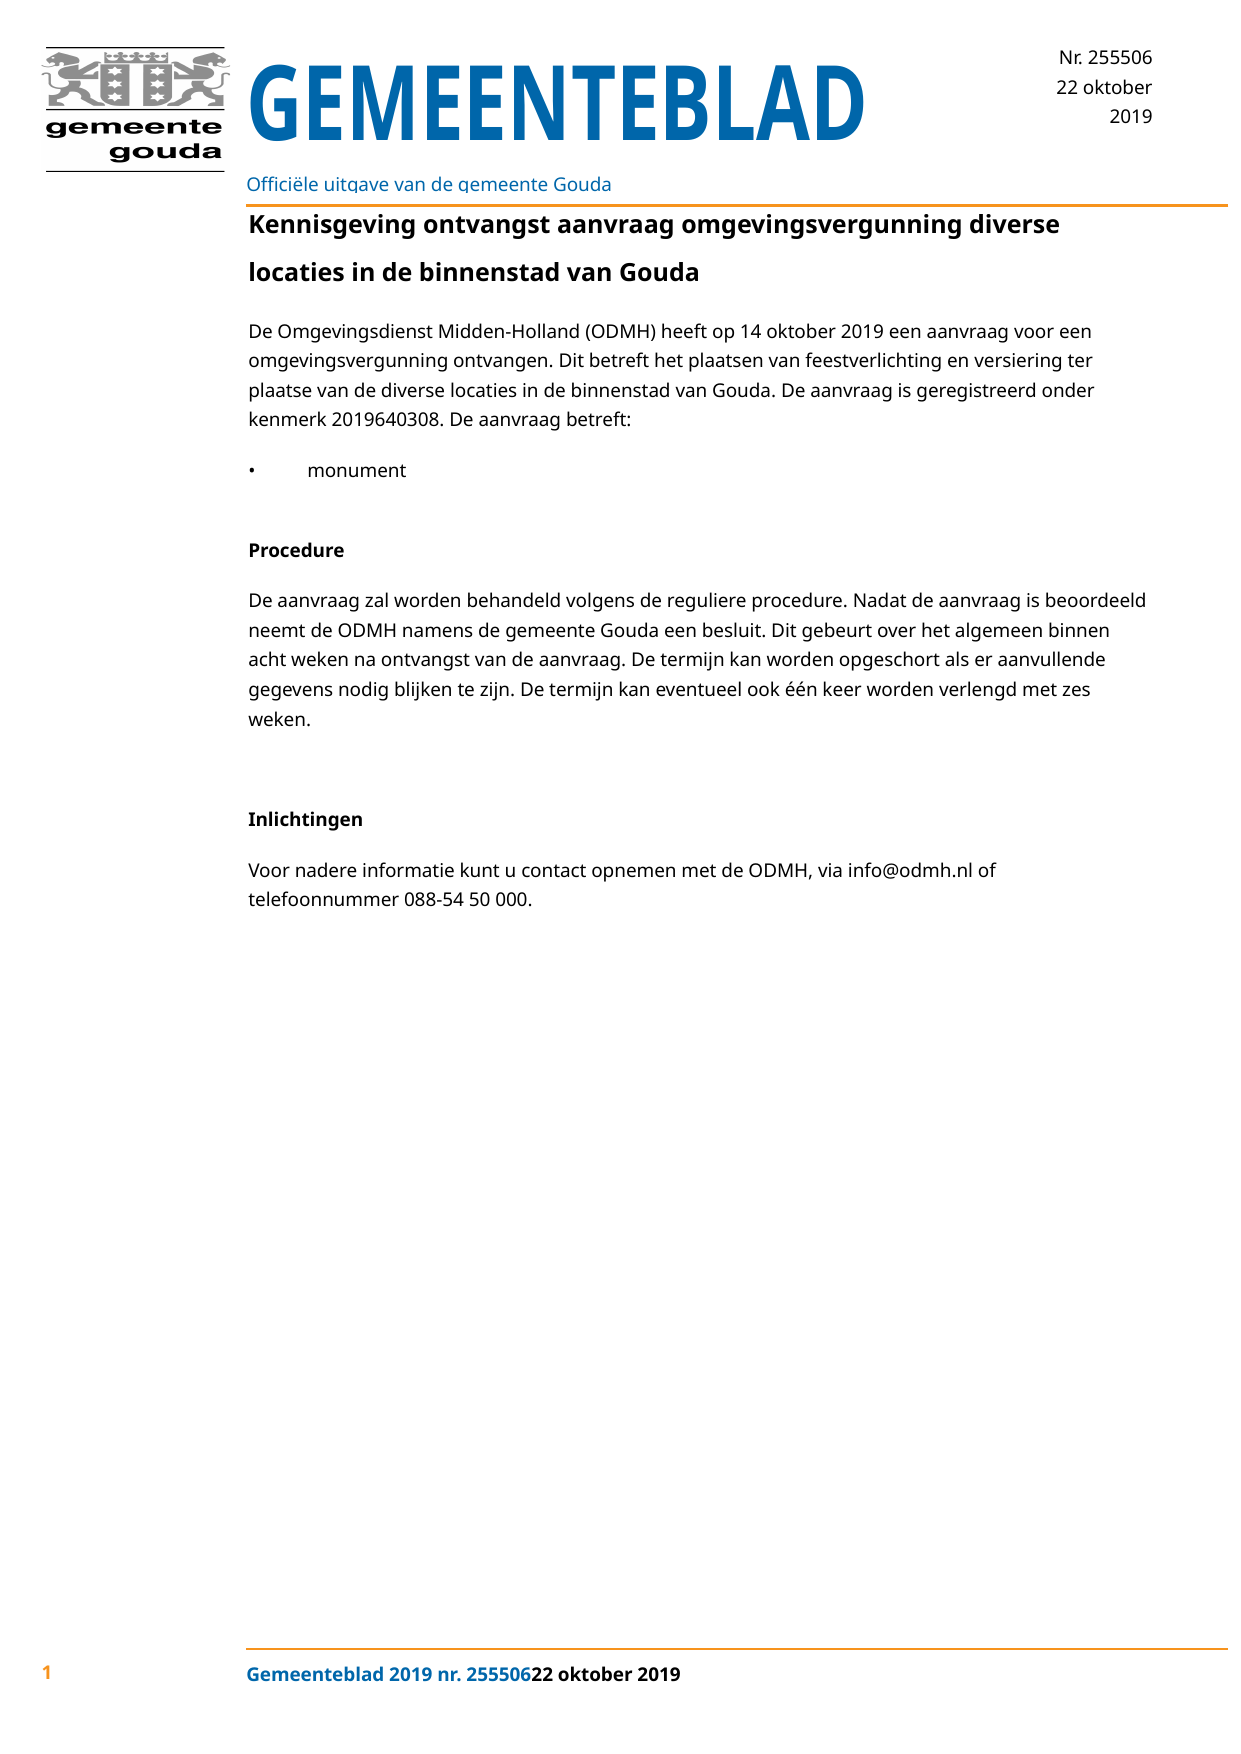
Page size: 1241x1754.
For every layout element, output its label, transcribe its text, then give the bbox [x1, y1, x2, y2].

text De aanvraag zal worden behandeld volgens de reguliere procedure. Nadat de aanvraag is beoordeeld neemt de ODMH namens de gemeente Gouda een besluit. Dit gebeurt over het algemeen binnen acht weken na ontvangst van de aanvraag. De termijn kan worden opgeschort als er aanvullende gegevens nodig blijken te zijn. De termijn kan eventueel ook één keer worden verlengd met zes weken. [248, 587, 1152, 732]
text Procedure [248, 537, 1152, 563]
text Inlichtingen [248, 807, 1152, 832]
picture [41, 47, 231, 172]
list monument [248, 457, 1152, 483]
text De Omgevingsdienst Midden-Holland (ODMH) heeft op 14 oktober 2019 een aanvraag voor een omgevingsvergunning ontvangen. Dit betreft het plaatsen van feestverlichting en versiering ter plaatse van de diverse locaties in de binnenstad van Gouda. De aanvraag is geregistreerd onder kenmerk 2019640308. De aanvraag betreft: [248, 318, 1152, 432]
text Voor nadere informatie kunt u contact opnemen met de ODMH, via info@odmh.nl of telefoonnummer 088-54 50 000. [248, 857, 1152, 912]
text Kennisgeving ontvangst aanvraag omgevingsvergunning diverse locaties in de binnenstad van Gouda [248, 207, 1152, 288]
